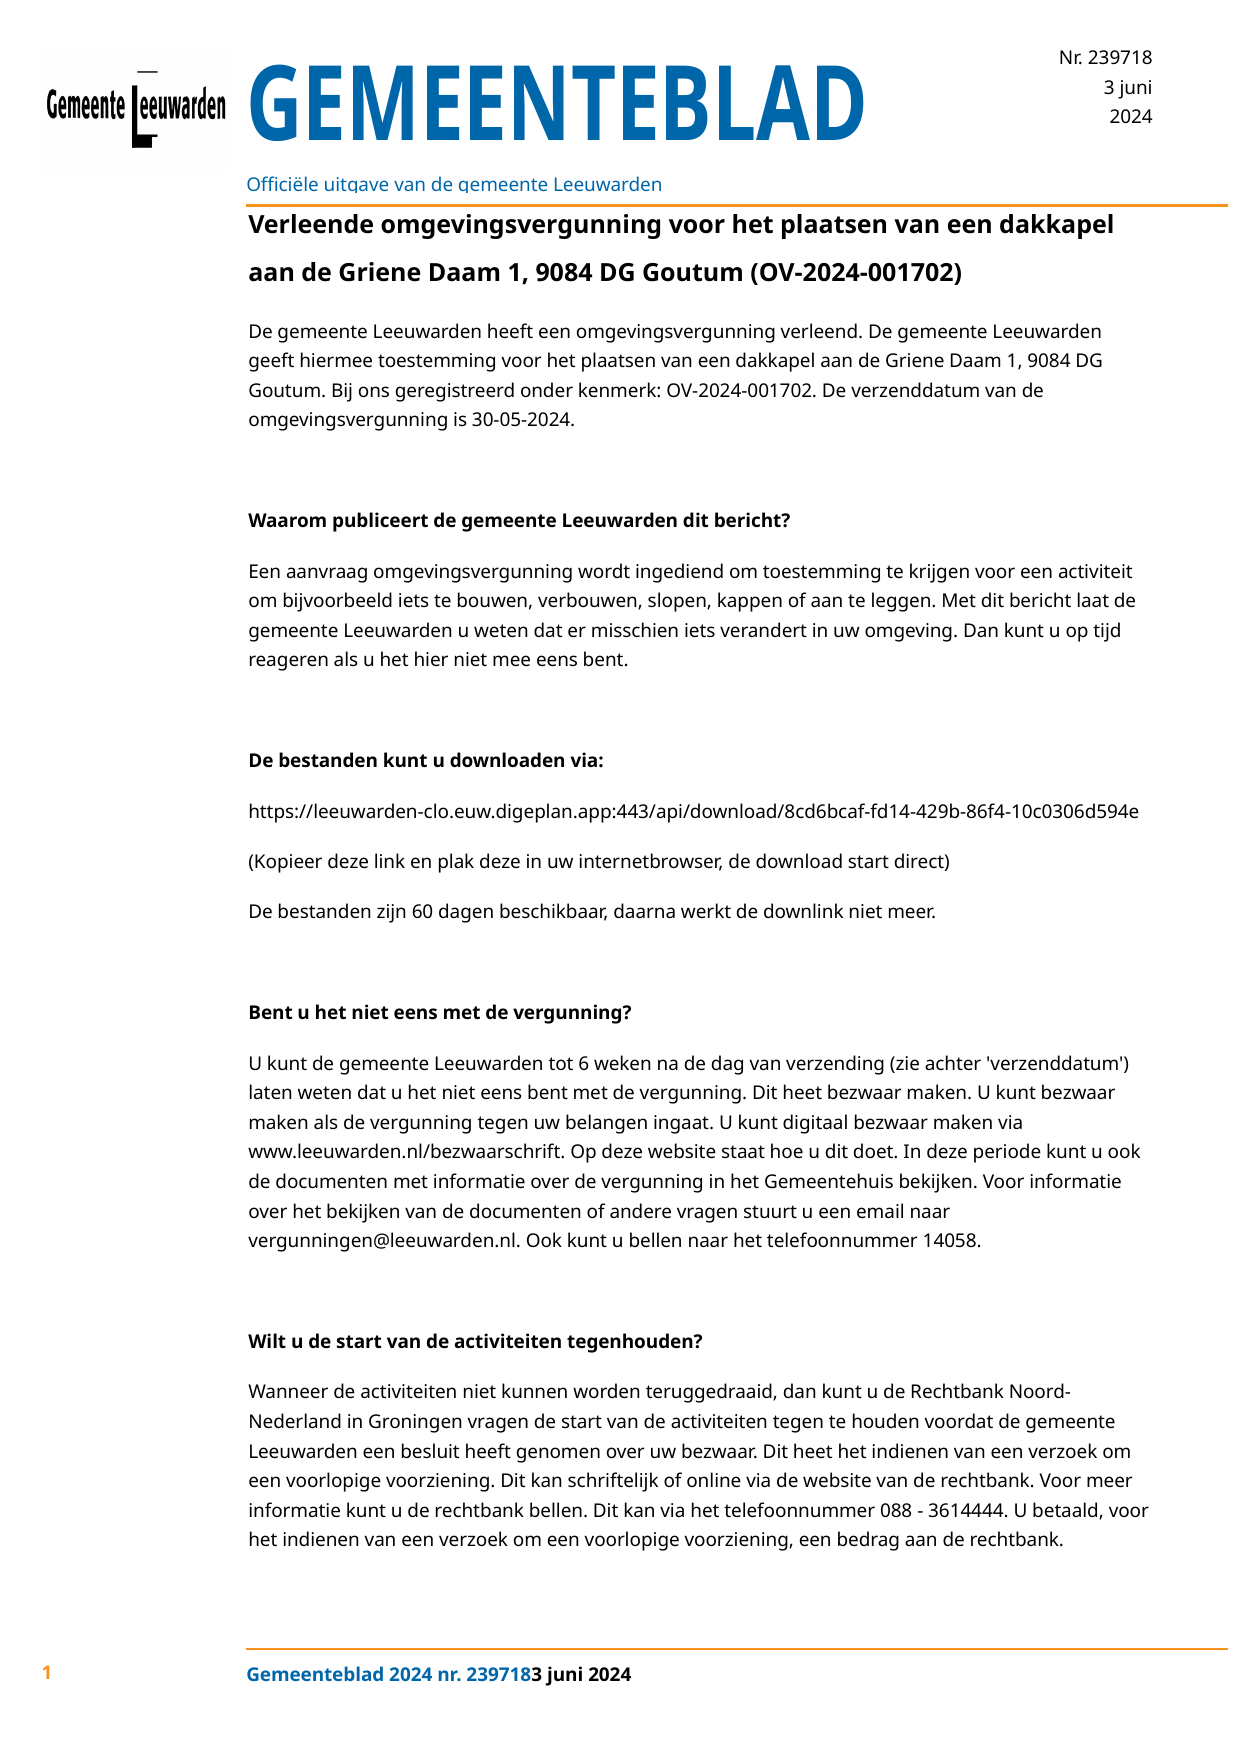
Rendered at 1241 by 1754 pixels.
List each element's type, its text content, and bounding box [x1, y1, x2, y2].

text Verleende omgevingsvergunning voor het plaatsen van een dakkapel aan de Griene Daam 1, 9084 DG Goutum (OV-2024-001702) [248, 207, 1152, 288]
text https://leeuwarden-clo.euw.digeplan.app:443/api/download/8cd6bcaf-fd14-429b-86f4-10c0306d594e [248, 798, 1152, 824]
text De gemeente Leeuwarden heeft een omgevingsvergunning verleend. De gemeente Leeuwarden geeft hiermee toestemming voor het plaatsen van een dakkapel aan de Griene Daam 1, 9084 DG Goutum. Bij ons geregistreerd onder kenmerk: OV-2024-001702. De verzenddatum van de omgevingsvergunning is 30-05-2024. [248, 318, 1152, 432]
text Wanneer de activiteiten niet kunnen worden teruggedraaid, dan kunt u de Rechtbank Noord-Nederland in Groningen vragen de start van de activiteiten tegen te houden voordat de gemeente Leeuwarden een besluit heeft genomen over uw bezwaar. Dit heet het indienen van een verzoek om een voorlopige voorziening. Dit kan schriftelijk of online via de website van de rechtbank. Voor meer informatie kunt u de rechtbank bellen. Dit kan via het telefoonnummer 088 - 3614444. U betaald, voor het indienen van een verzoek om een voorlopige voorziening, een bedrag aan de rechtbank. [248, 1379, 1152, 1552]
text Waarom publiceert de gemeente Leeuwarden dit bericht? [248, 507, 1152, 533]
text U kunt de gemeente Leeuwarden tot 6 weken na de dag van verzending (zie achter 'verzenddatum') laten weten dat u het niet eens bent met de vergunning. Dit heet bezwaar maken. U kunt bezwaar maken als de vergunning tegen uw belangen ingaat. U kunt digitaal bezwaar maken via www.leeuwarden.nl/bezwaarschrift. Op deze website staat hoe u dit doet. In deze periode kunt u ook de documenten met informatie over de vergunning in het Gemeentehuis bekijken. Voor informatie over het bekijken van de documenten of andere vragen stuurt u een email naar vergunningen@leeuwarden.nl. Ook kunt u bellen naar het telefoonnummer 14058. [248, 1050, 1152, 1253]
text De bestanden kunt u downloaden via: [248, 747, 1152, 773]
text Wilt u de start van de activiteiten tegenhouden? [248, 1328, 1152, 1354]
text Een aanvraag omgevingsvergunning wordt ingediend om toestemming te krijgen voor een activiteit om bijvoorbeeld iets te bouwen, verbouwen, slopen, kappen of aan te leggen. Met dit bericht laat de gemeente Leeuwarden u weten dat er misschien iets verandert in uw omgeving. Dan kunt u op tijd reageren als u het hier niet mee eens bent. [248, 558, 1152, 672]
text Bent u het niet eens met de vergunning? [248, 999, 1152, 1025]
text (Kopieer deze link en plak deze in uw internetbrowser, de download start direct) [248, 848, 1152, 874]
picture [41, 47, 231, 172]
text De bestanden zijn 60 dagen beschikbaar, daarna werkt de downlink niet meer. [248, 899, 1152, 924]
